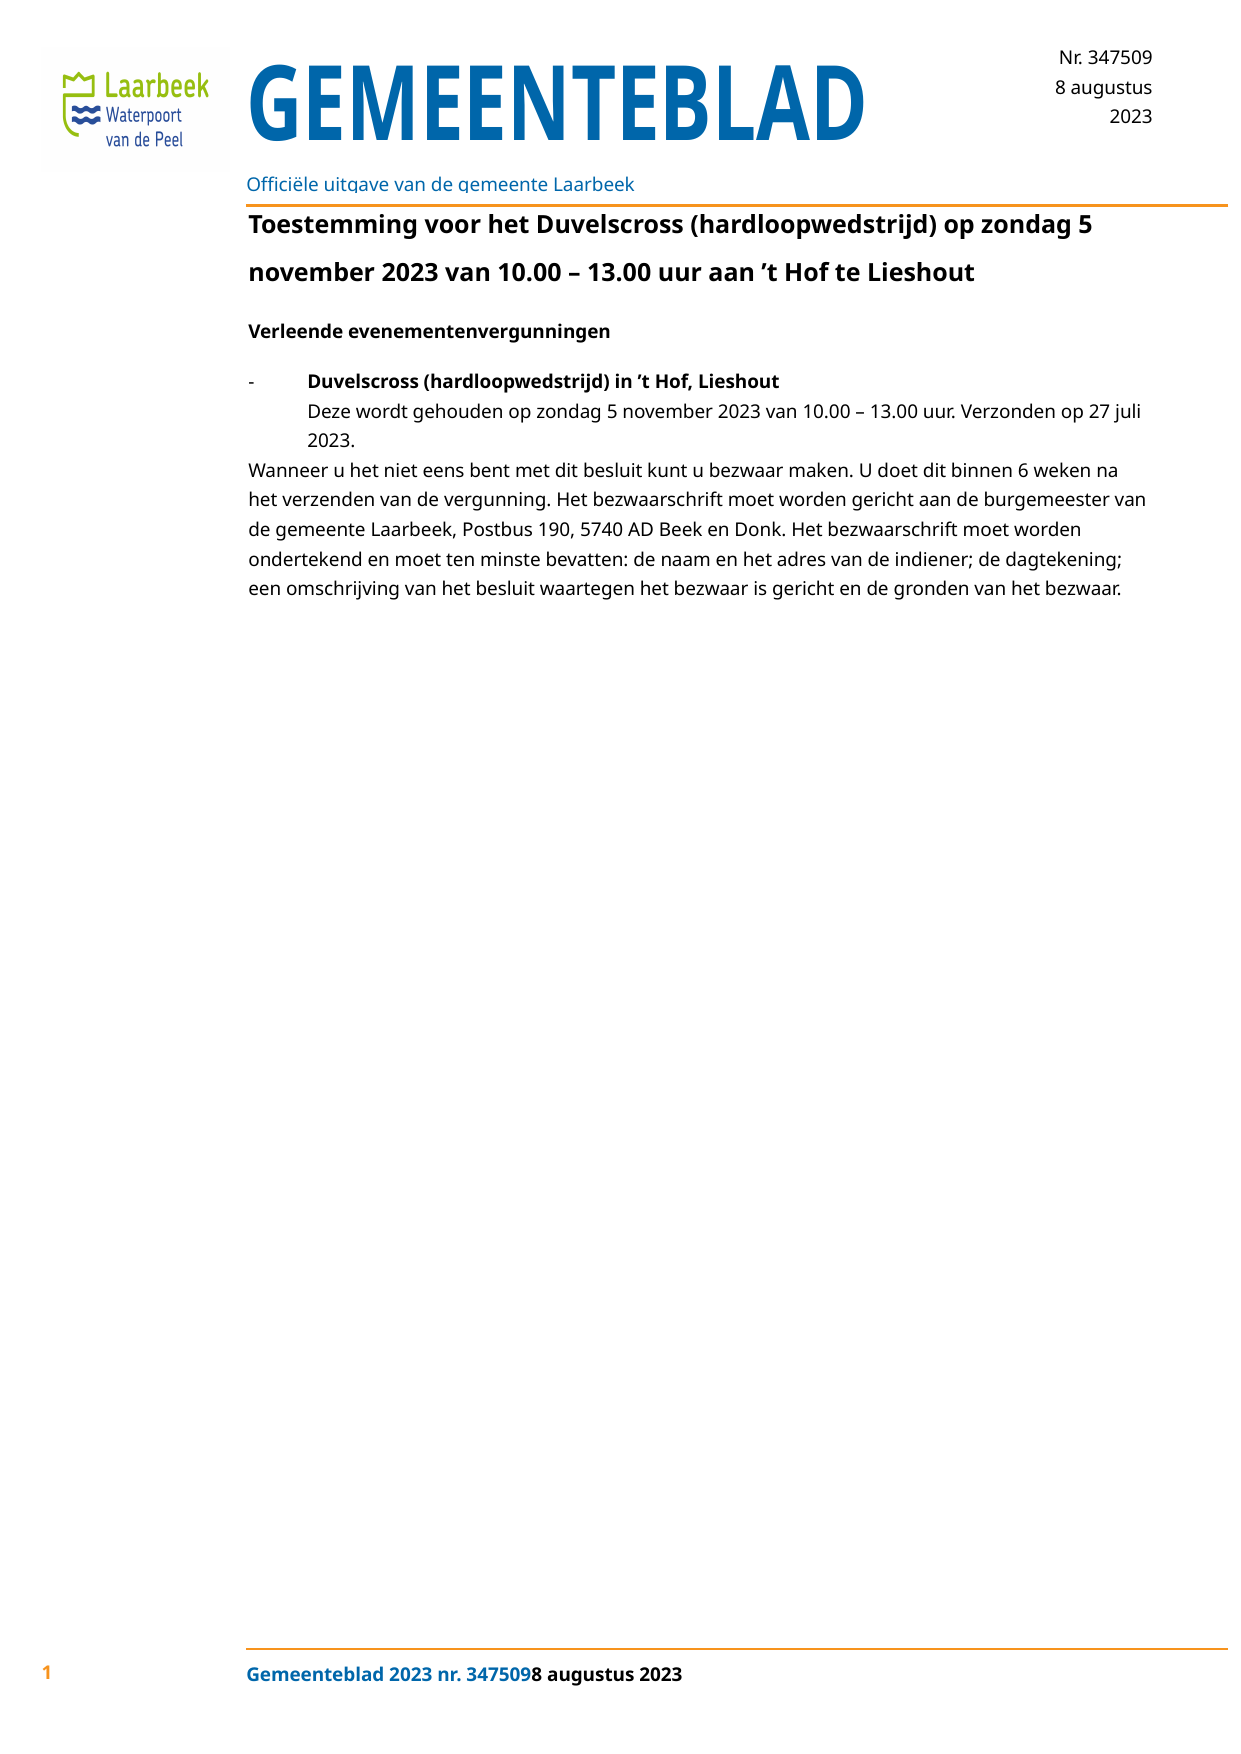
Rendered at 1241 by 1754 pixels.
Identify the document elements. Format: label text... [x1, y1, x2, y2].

text Verleende evenementenvergunningen [248, 318, 1152, 344]
picture [41, 47, 231, 172]
text Toestemming voor het Duvelscross (hardloopwedstrijd) op zondag 5 november 2023 van 10.00 – 13.00 uur aan ’t Hof te Lieshout [248, 207, 1152, 288]
list Deze wordt gehouden op zondag 5 november 2023 van 10.00 – 13.00 uur. Verzonden op 27 juli 2023. [248, 398, 1152, 453]
text Wanneer u het niet eens bent met dit besluit kunt u bezwaar maken. U doet dit binnen 6 weken na het verzenden van de vergunning. Het bezwaarschrift moet worden gericht aan de burgemeester van de gemeente Laarbeek, Postbus 190, 5740 AD Beek en Donk. Het bezwaarschrift moet worden ondertekend en moet ten minste bevatten: de naam en het adres van de indiener; de dagtekening; een omschrijving van het besluit waartegen het bezwaar is gericht en de gronden van het bezwaar. [248, 457, 1152, 601]
list Duvelscross (hardloopwedstrijd) in ’t Hof, Lieshout [248, 368, 1152, 394]
